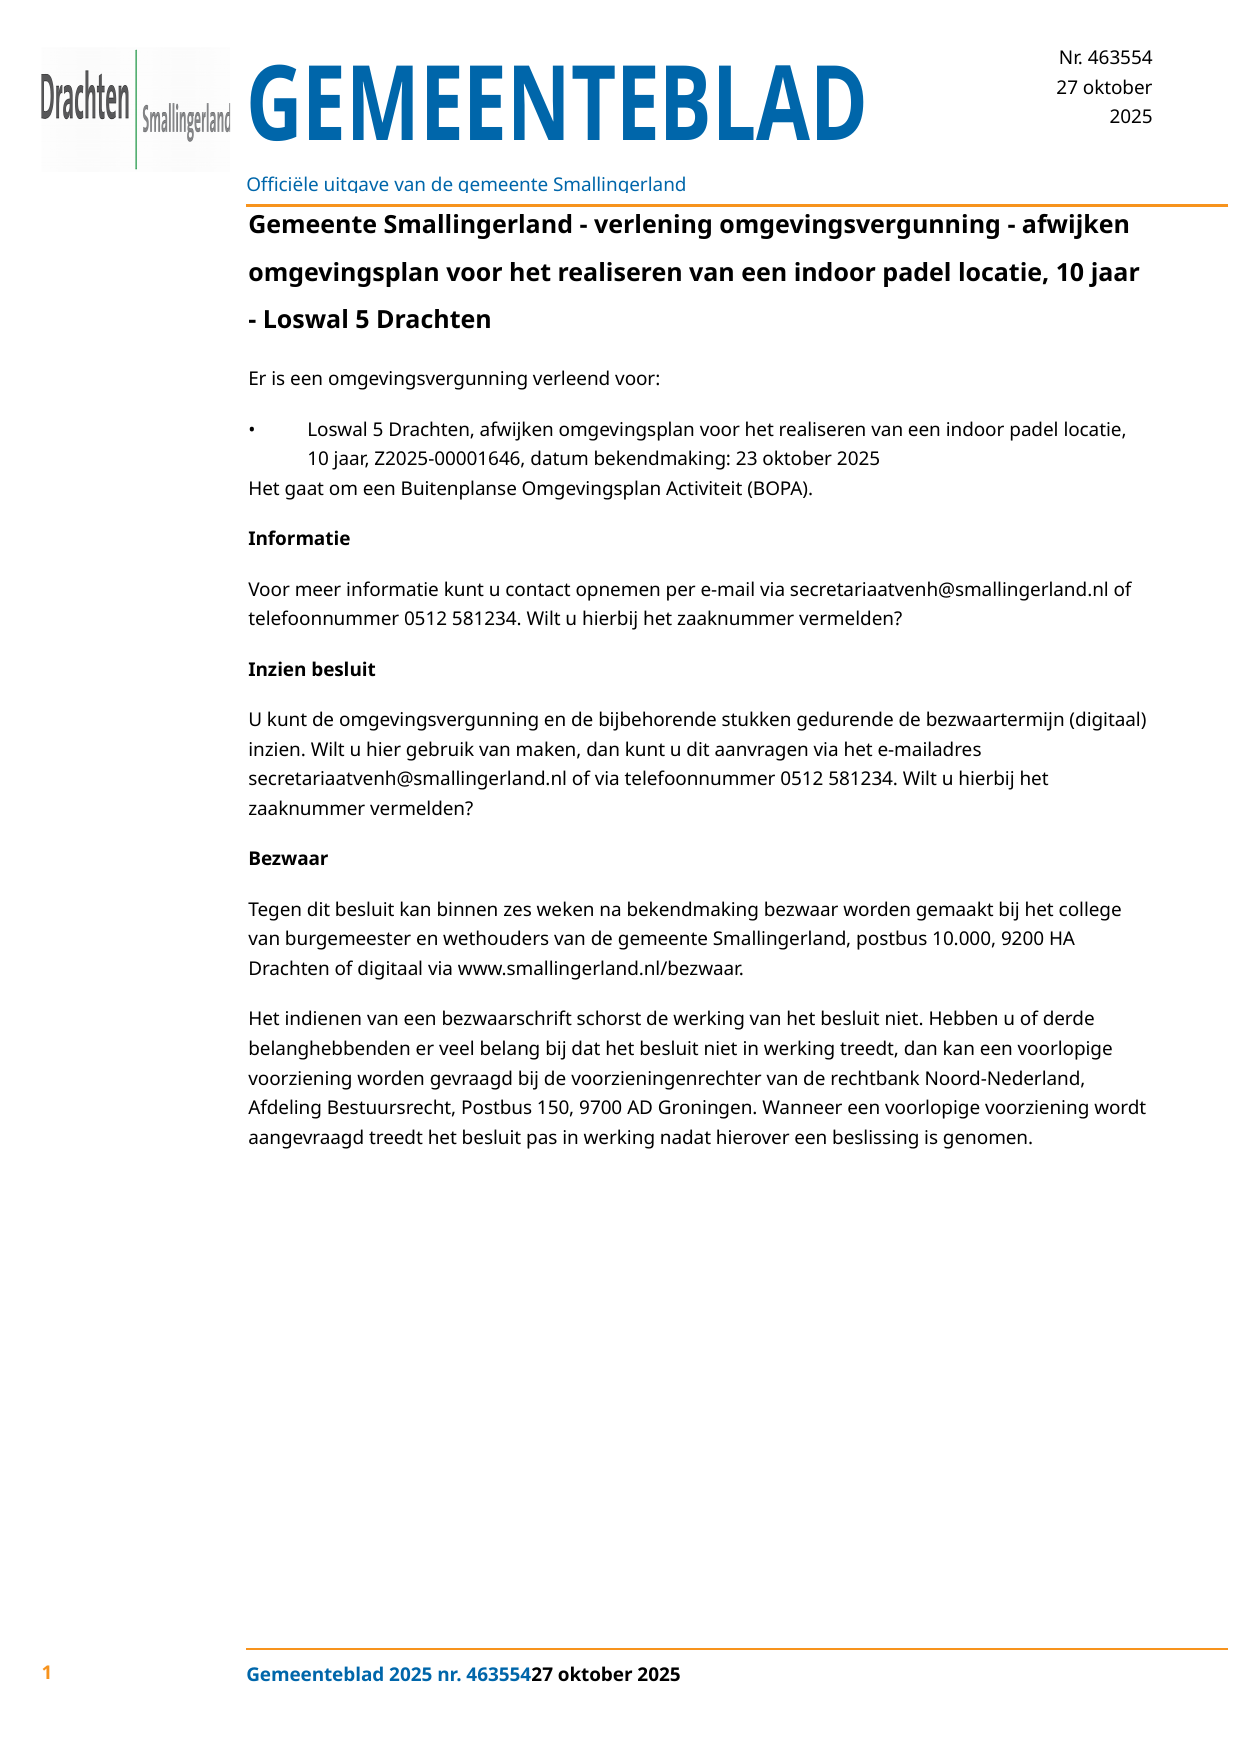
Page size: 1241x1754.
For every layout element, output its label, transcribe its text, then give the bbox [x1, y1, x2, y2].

text Informatie [248, 526, 1152, 551]
text Gemeente Smallingerland - verlening omgevingsvergunning - afwijken omgevingsplan voor het realiseren van een indoor padel locatie, 10 jaar - Loswal 5 Drachten [248, 207, 1152, 336]
text U kunt de omgevingsvergunning en de bijbehorende stukken gedurende de bezwaartermijn (digitaal) inzien. Wilt u hier gebruik van maken, dan kunt u dit aanvragen via het e-mailadres secretariaatvenh@smallingerland.nl of via telefoonnummer 0512 581234. Wilt u hierbij het zaaknummer vermelden? [248, 706, 1152, 821]
text Het gaat om een Buitenplanse Omgevingsplan Activiteit (BOPA). [248, 475, 1152, 501]
text Voor meer informatie kunt u contact opnemen per e-mail via secretariaatvenh@smallingerland.nl of telefoonnummer 0512 581234. Wilt u hierbij het zaaknummer vermelden? [248, 576, 1152, 631]
text Bezwaar [248, 846, 1152, 871]
list Loswal 5 Drachten, afwijken omgevingsplan voor het realiseren van een indoor padel locatie, 10 jaar, Z2025-00001646, datum bekendmaking: 23 oktober 2025 [248, 416, 1152, 471]
text Inzien besluit [248, 656, 1152, 682]
text Het indienen van een bezwaarschrift schorst de werking van het besluit niet. Hebben u of derde belanghebbenden er veel belang bij dat het besluit niet in werking treedt, dan kan een voorlopige voorziening worden gevraagd bij de voorzieningenrechter van de rechtbank Noord-Nederland, Afdeling Bestuursrecht, Postbus 150, 9700 AD Groningen. Wanneer een voorlopige voorziening wordt aangevraagd treedt het besluit pas in werking nadat hierover een beslissing is genomen. [248, 1006, 1152, 1149]
text Tegen dit besluit kan binnen zes weken na bekendmaking bezwaar worden gemaakt bij het college van burgemeester en wethouders van de gemeente Smallingerland, postbus 10.000, 9200 HA Drachten of digitaal via www.smallingerland.nl/bezwaar. [248, 896, 1152, 981]
text Er is een omgevingsvergunning verleend voor: [248, 366, 1152, 391]
picture [41, 47, 231, 172]
